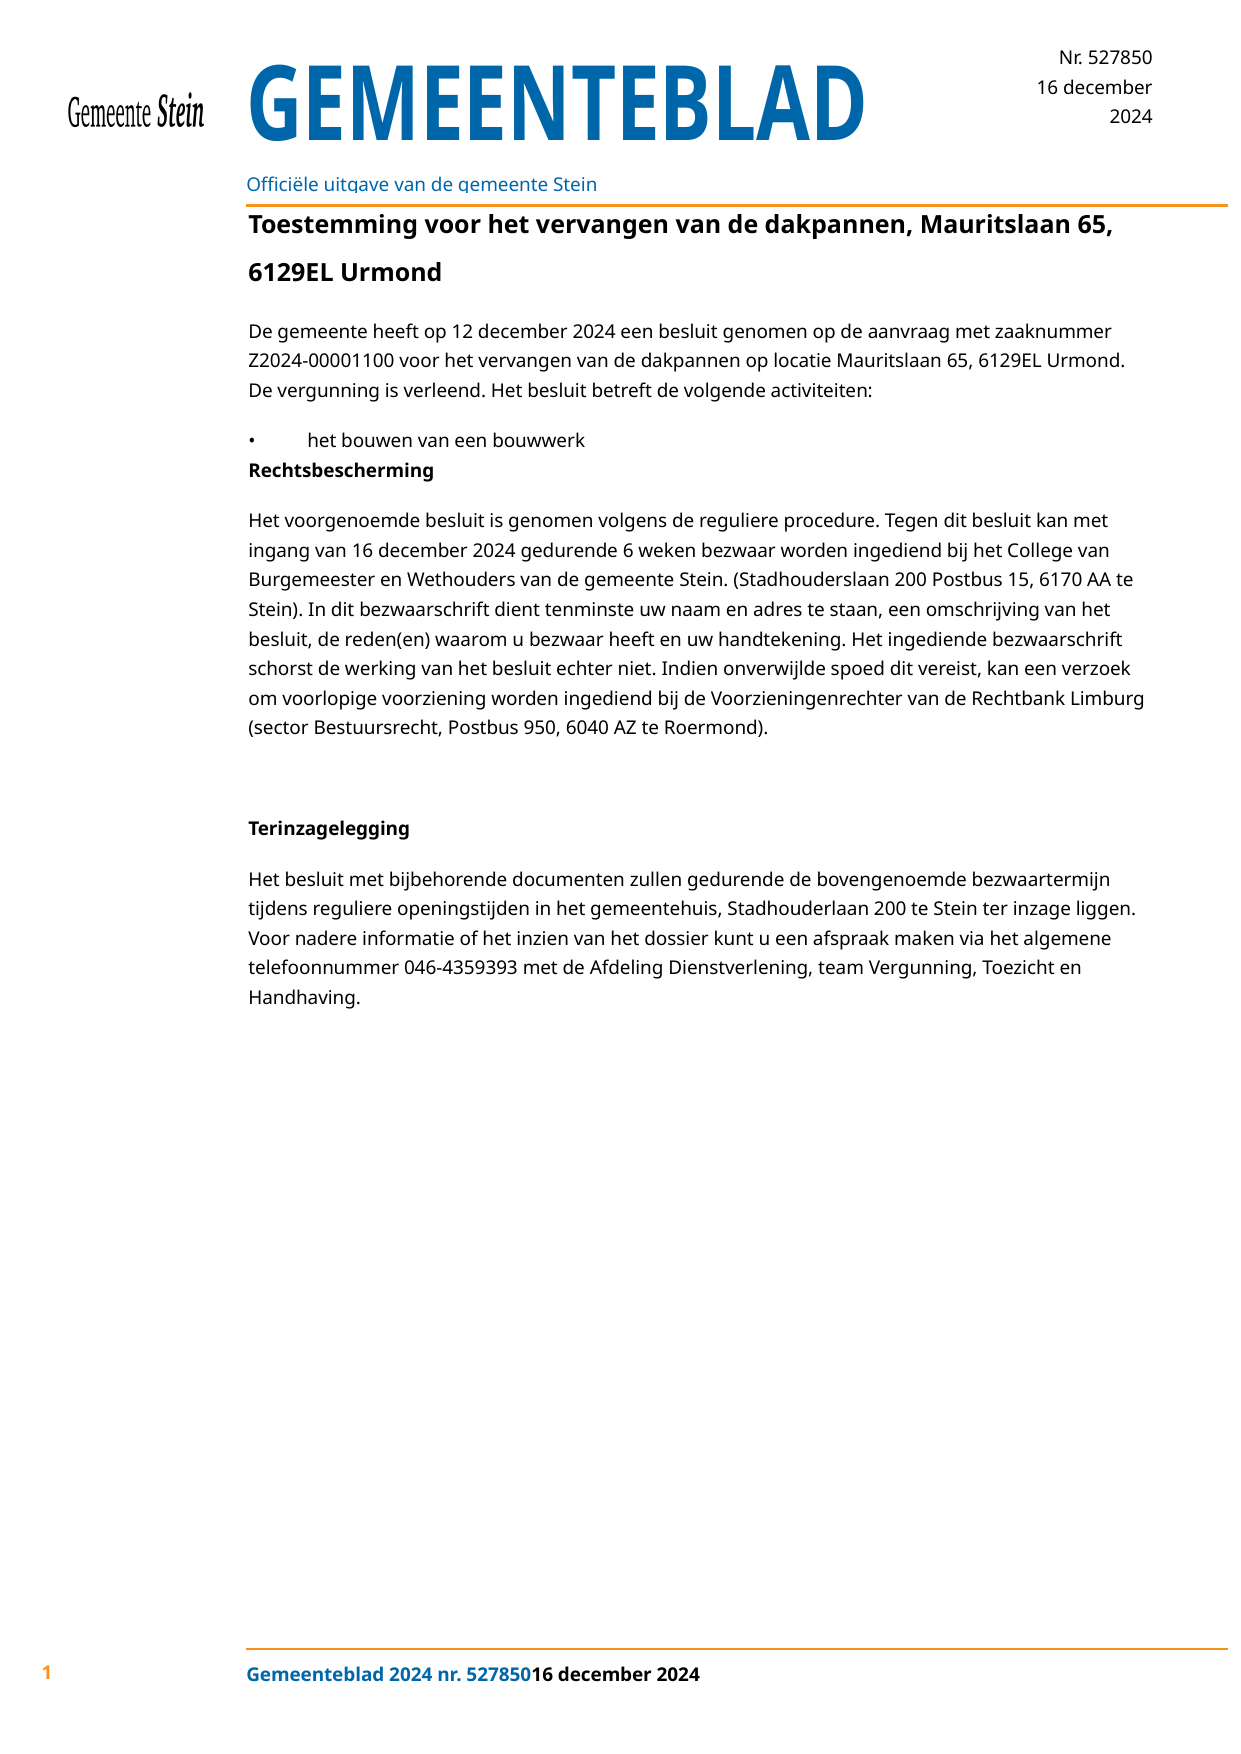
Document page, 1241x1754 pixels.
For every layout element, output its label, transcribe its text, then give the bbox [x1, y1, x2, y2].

text Het besluit met bijbehorende documenten zullen gedurende de bovengenoemde bezwaartermijn tijdens reguliere openingstijden in het gemeentehuis, Stadhouderlaan 200 te Stein ter inzage liggen. Voor nadere informatie of het inzien van het dossier kunt u een afspraak maken via het algemene telefoonnummer 046-4359393 met de Afdeling Dienstverlening, team Vergunning, Toezicht en Handhaving. [248, 866, 1152, 1010]
text Het voorgenoemde besluit is genomen volgens de reguliere procedure. Tegen dit besluit kan met ingang van 16 december 2024 gedurende 6 weken bezwaar worden ingediend bij het College van Burgemeester en Wethouders van de gemeente Stein. (Stadhouderslaan 200 Postbus 15, 6170 AA te Stein). In dit bezwaarschrift dient tenminste uw naam en adres te staan, een omschrijving van het besluit, de reden(en) waarom u bezwaar heeft en uw handtekening. Het ingediende bezwaarschrift schorst de werking van het besluit echter niet. Indien onverwijlde spoed dit vereist, kan een verzoek om voorlopige voorziening worden ingediend bij de Voorzieningenrechter van de Rechtbank Limburg (sector Bestuursrecht, Postbus 950, 6040 AZ te Roermond). [248, 507, 1152, 740]
text Terinzagelegging [248, 815, 1152, 841]
picture [41, 47, 231, 172]
text De gemeente heeft op 12 december 2024 een besluit genomen op de aanvraag met zaaknummer Z2024-00001100 voor het vervangen van de dakpannen op locatie Mauritslaan 65, 6129EL Urmond. De vergunning is verleend. Het besluit betreft de volgende activiteiten: [248, 318, 1152, 403]
text Toestemming voor het vervangen van de dakpannen, Mauritslaan 65, 6129EL Urmond [248, 207, 1152, 288]
list het bouwen van een bouwwerk [248, 427, 1152, 453]
text Rechtsbescherming [248, 457, 1152, 483]
